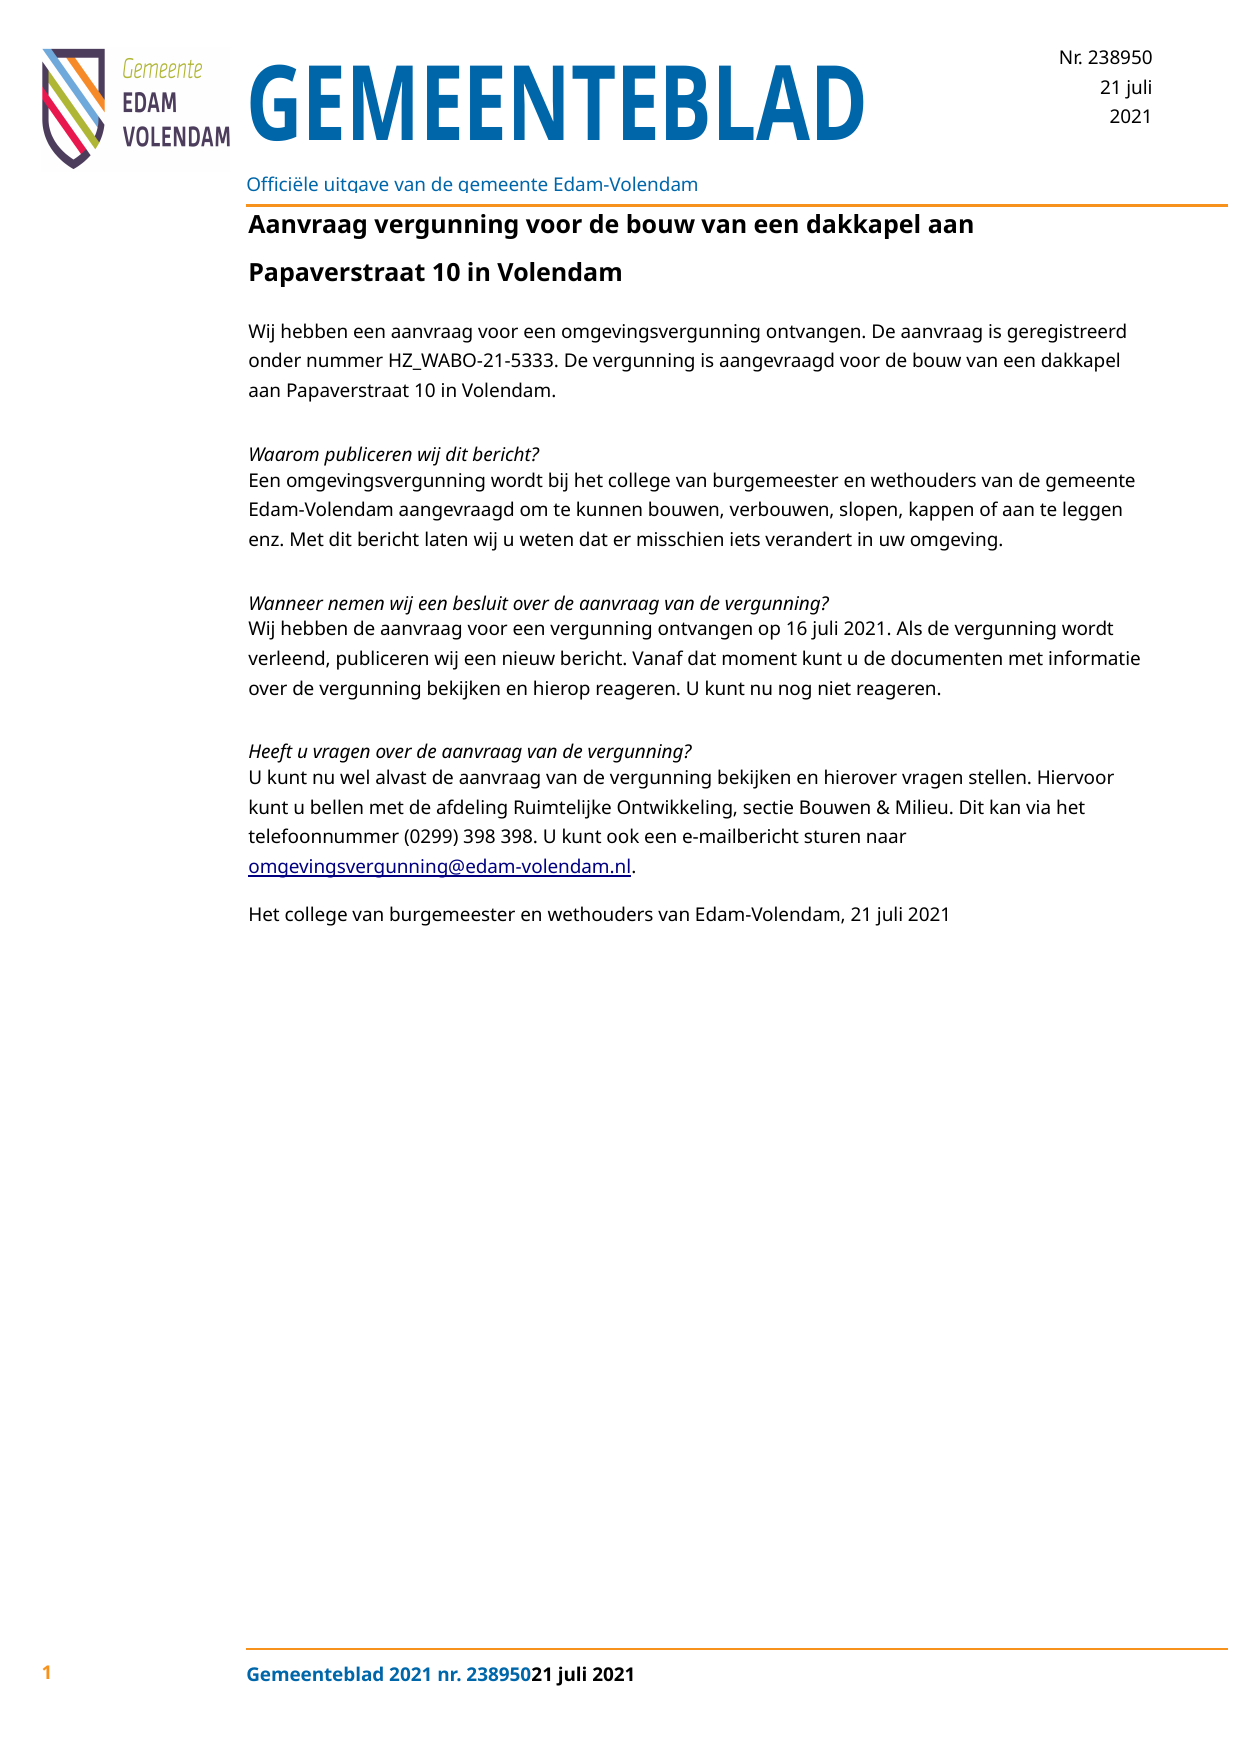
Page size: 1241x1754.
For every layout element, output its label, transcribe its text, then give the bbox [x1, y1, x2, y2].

text U kunt nu wel alvast de aanvraag van de vergunning bekijken en hierover vragen stellen. Hiervoor kunt u bellen met de afdeling Ruimtelijke Ontwikkeling, sectie Bouwen & Milieu. Dit kan via het telefoonnummer (0299) 398 398. U kunt ook een e-mailbericht sturen naar omgevingsvergunning@edam-volendam.nl. [248, 764, 1152, 879]
text Heeft u vragen over de aanvraag van de vergunning? [248, 739, 1152, 764]
text Wij hebben een aanvraag voor een omgevingsvergunning ontvangen. De aanvraag is geregistreerd onder nummer HZ_WABO-21-5333. De vergunning is aangevraagd voor de bouw van een dakkapel aan Papaverstraat 10 in Volendam. [248, 318, 1152, 403]
picture [41, 47, 231, 172]
text Aanvraag vergunning voor de bouw van een dakkapel aan Papaverstraat 10 in Volendam [248, 207, 1152, 288]
text Wij hebben de aanvraag voor een vergunning ontvangen op 16 juli 2021. Als de vergunning wordt verleend, publiceren wij een nieuw bericht. Vanaf dat moment kunt u de documenten met informatie over de vergunning bekijken en hierop reageren. U kunt nu nog niet reageren. [248, 616, 1152, 701]
text Wanneer nemen wij een besluit over de aanvraag van de vergunning? [248, 590, 1152, 616]
text Waarom publiceren wij dit bericht? [248, 441, 1152, 467]
text Een omgevingsvergunning wordt bij het college van burgemeester en wethouders van de gemeente Edam-Volendam aangevraagd om te kunnen bouwen, verbouwen, slopen, kappen of aan te leggen enz. Met dit bericht laten wij u weten dat er misschien iets verandert in uw omgeving. [248, 467, 1152, 552]
text Het college van burgemeester en wethouders van Edam-Volendam, 21 juli 2021 [248, 901, 1152, 927]
